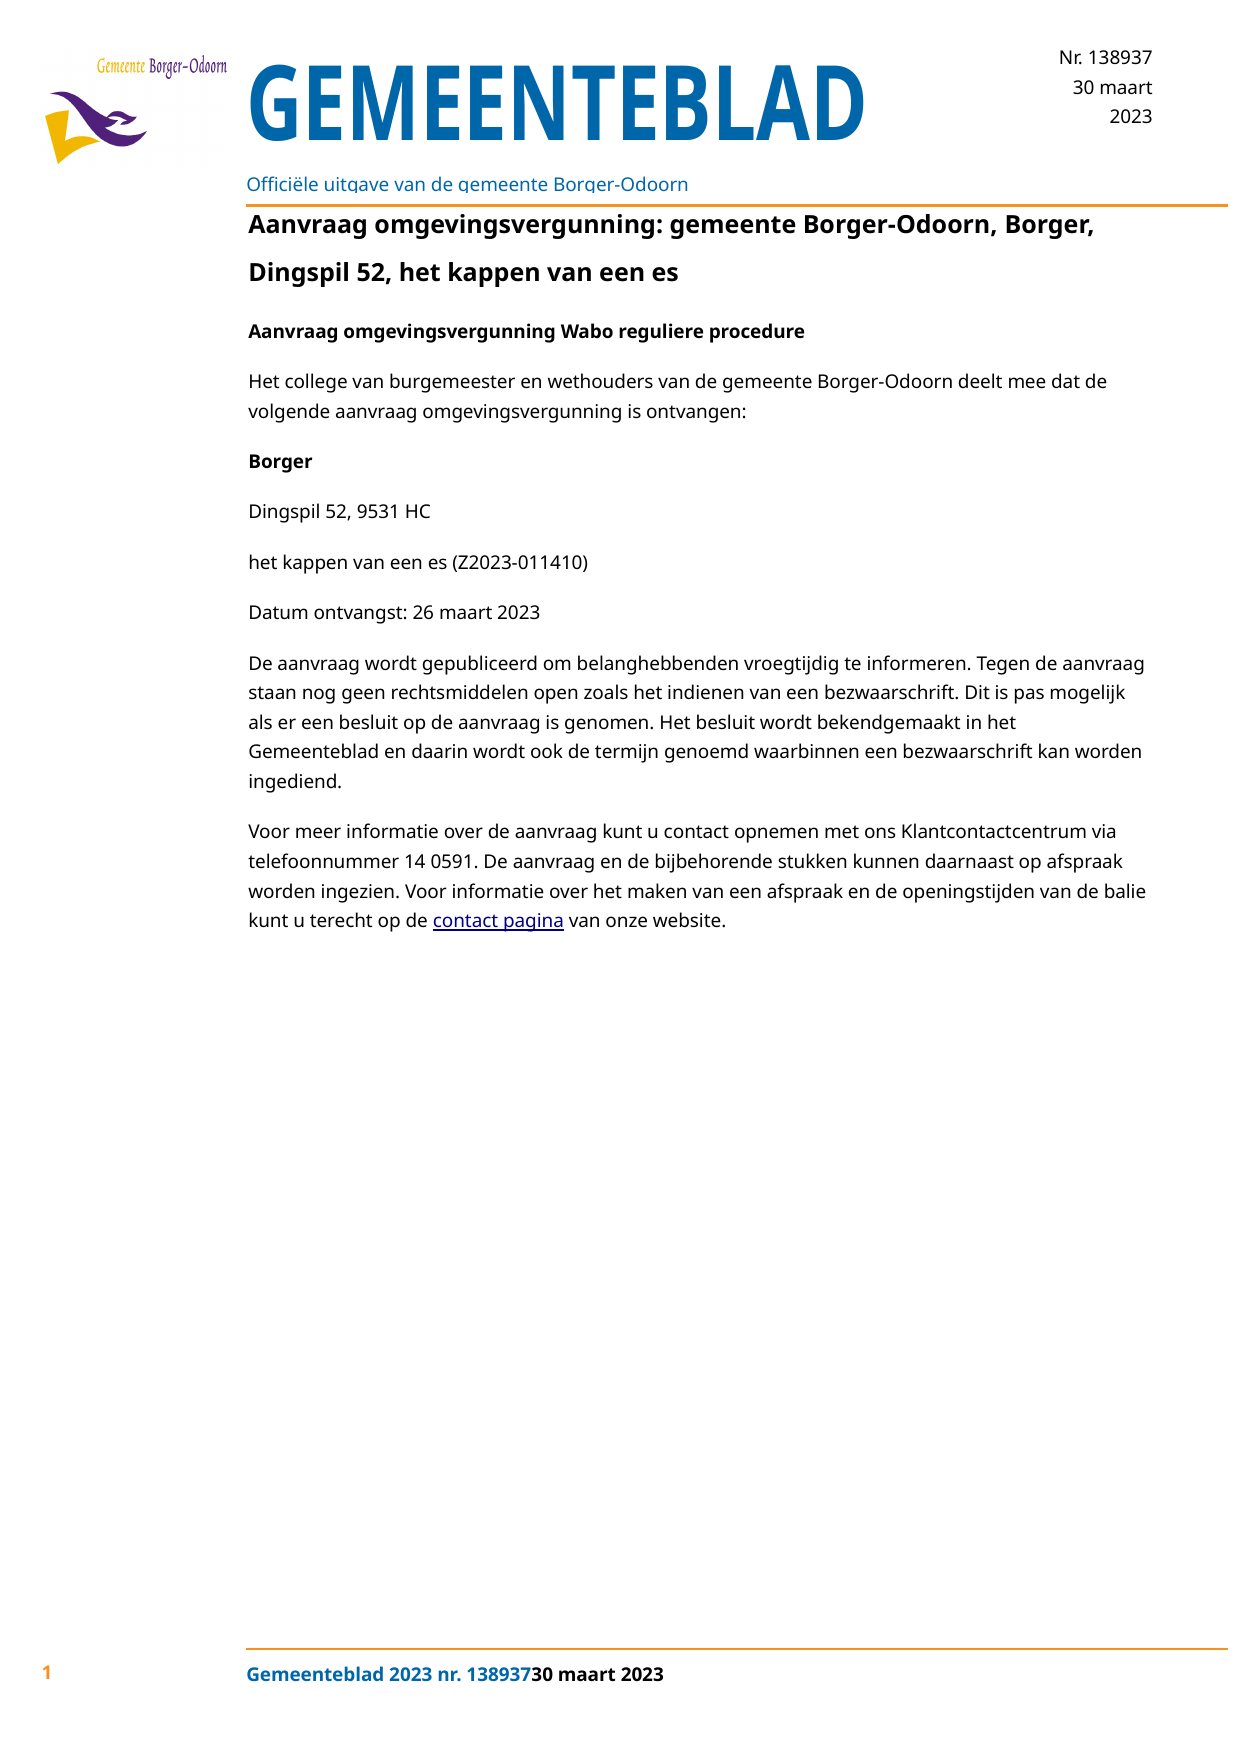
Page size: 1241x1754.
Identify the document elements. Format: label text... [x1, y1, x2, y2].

text Voor meer informatie over de aanvraag kunt u contact opnemen met ons Klantcontactcentrum via telefoonnummer 14 0591. De aanvraag en de bijbehorende stukken kunnen daarnaast op afspraak worden ingezien. Voor informatie over het maken van een afspraak en de openingstijden van de balie kunt u terecht op de contact pagina van onze website. [248, 819, 1152, 933]
text het kappen van een es (Z2023-011410) [248, 549, 1152, 575]
text Aanvraag omgevingsvergunning Wabo reguliere procedure [248, 318, 1152, 344]
text Borger [248, 448, 1152, 474]
text Datum ontvangst: 26 maart 2023 [248, 599, 1152, 625]
text De aanvraag wordt gepubliceerd om belanghebbenden vroegtijdig te informeren. Tegen de aanvraag staan nog geen rechtsmiddelen open zoals het indienen van een bezwaarschrift. Dit is pas mogelijk als er een besluit op de aanvraag is genomen. Het besluit wordt bekendgemaakt in het Gemeenteblad en daarin wordt ook de termijn genoemd waarbinnen een bezwaarschrift kan worden ingediend. [248, 650, 1152, 794]
text Aanvraag omgevingsvergunning: gemeente Borger-Odoorn, Borger, Dingspil 52, het kappen van een es [248, 207, 1152, 288]
text Het college van burgemeester en wethouders van de gemeente Borger-Odoorn deelt mee dat de volgende aanvraag omgevingsvergunning is ontvangen: [248, 368, 1152, 424]
picture [41, 47, 231, 172]
text Dingspil 52, 9531 HC [248, 499, 1152, 524]
